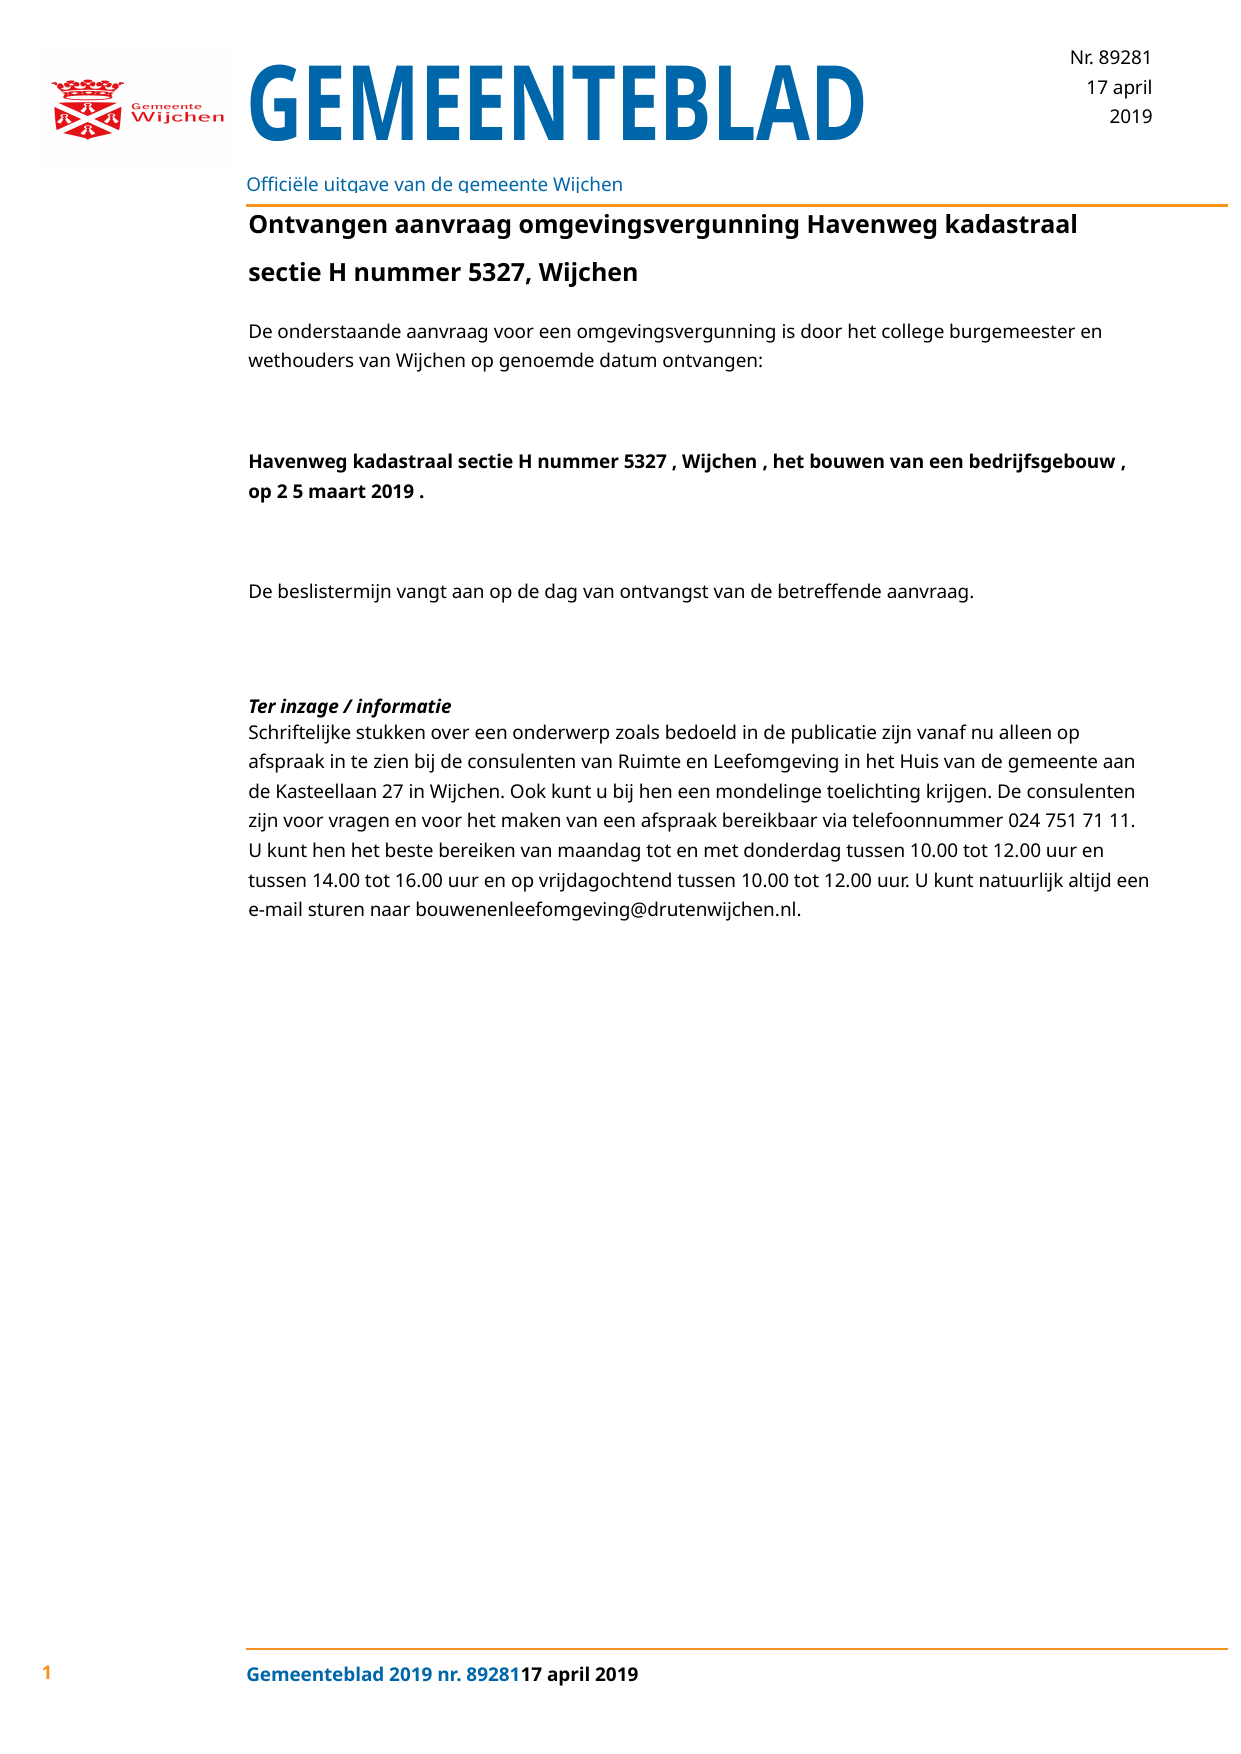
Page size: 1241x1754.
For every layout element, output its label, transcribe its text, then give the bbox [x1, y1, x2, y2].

text Havenweg kadastraal sectie H nummer 5327 , Wijchen , het bouwen van een bedrijfsgebouw , op 2 5 maart 2019 . [248, 448, 1152, 504]
text Ter inzage / informatie [248, 693, 1152, 719]
text De onderstaande aanvraag voor een omgevingsvergunning is door het college burgemeester en wethouders van Wijchen op genoemde datum ontvangen: [248, 318, 1152, 373]
text Ontvangen aanvraag omgevingsvergunning Havenweg kadastraal sectie H nummer 5327, Wijchen [248, 207, 1152, 288]
text Schriftelijke stukken over een onderwerp zoals bedoeld in de publicatie zijn vanaf nu alleen op afspraak in te zien bij de consulenten van Ruimte en Leefomgeving in het Huis van de gemeente aan de Kasteellaan 27 in Wijchen. Ook kunt u bij hen een mondelinge toelichting krijgen. De consulenten zijn voor vragen en voor het maken van een afspraak bereikbaar via telefoonnummer 024 751 71 11. U kunt hen het beste bereiken van maandag tot en met donderdag tussen 10.00 tot 12.00 uur en tussen 14.00 tot 16.00 uur en op vrijdagochtend tussen 10.00 tot 12.00 uur. U kunt natuurlijk altijd een e-mail sturen naar bouwenenleefomgeving@drutenwijchen.nl. [248, 719, 1152, 922]
text De beslistermijn vangt aan op de dag van ontvangst van de betreffende aanvraag. [248, 579, 1152, 604]
picture [41, 47, 231, 172]
